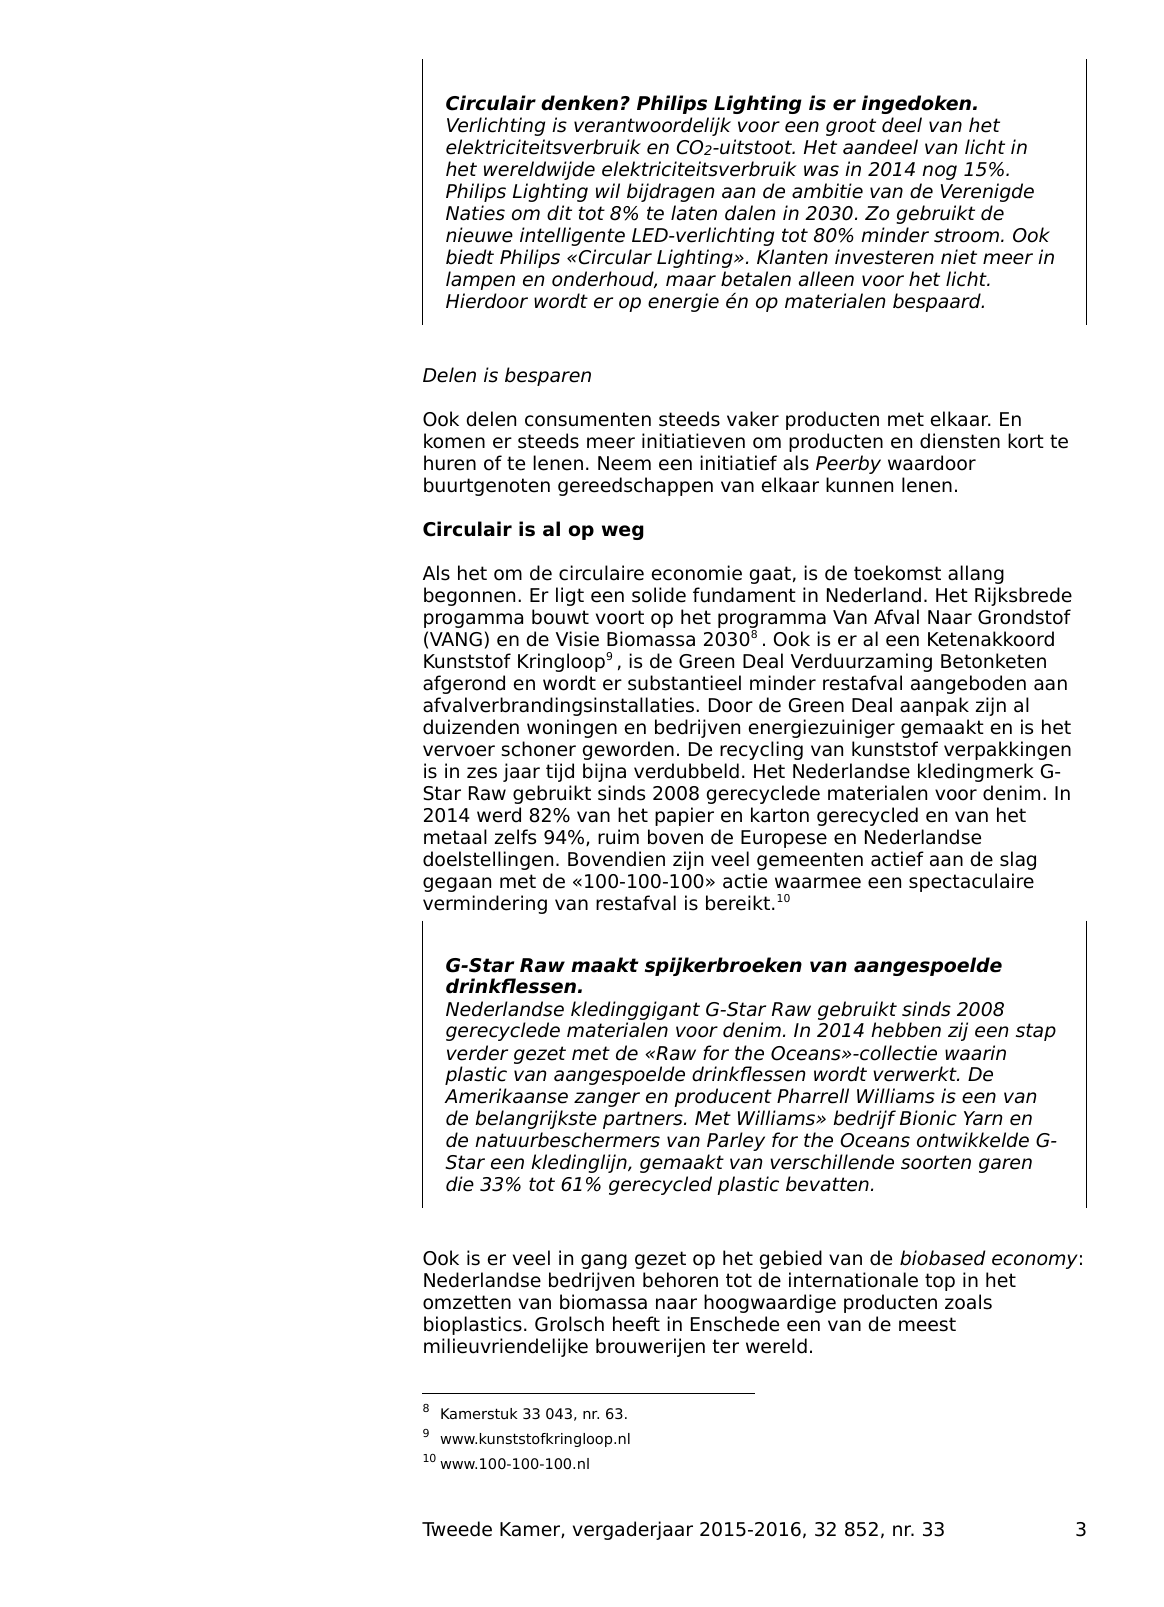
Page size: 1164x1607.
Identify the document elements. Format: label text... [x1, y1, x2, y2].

text Ook delen consumenten steeds vaker producten met elkaar. En komen er steeds meer initiatieven om producten en diensten kort te huren of te lenen. Neem een initiatief als Peerby waardoor buurtgenoten gereedschappen van elkaar kunnen lenen. [422, 409, 1087, 497]
text www.kunststofkringloop.nl [422, 1427, 1087, 1449]
subtitle Circulair is al op weg [422, 519, 1087, 541]
subtitle Delen is besparen [422, 364, 1087, 386]
table_header Circulair denken? Philips Lighting is er ingedoken. Verlichting is verantwoordelijk voor een groot deel van het elektriciteitsverbruik en CO2-uitstoot. Het aandeel van licht in het wereldwijde elektriciteitsverbruik was in 2014 nog 15%. Philips Lighting wil bijdragen aan de ambitie van de Verenigde Naties om dit tot 8% te laten dalen in 2030. Zo gebruikt de nieuwe intelligente LED-verlichting tot 80% minder stroom. Ook biedt Philips «Circular Lighting». Klanten investeren niet meer in lampen en onderhoud, maar betalen alleen voor het licht. Hierdoor wordt er op energie én op materialen bespaard. [423, 59, 1086, 324]
text Als het om de circulaire economie gaat, is de toekomst allang begonnen. Er ligt een solide fundament in Nederland. Het Rijksbrede progamma bouwt voort op het programma Van Afval Naar Grondstof (VANG) en de Visie Biomassa 2030. Ook is er al een Ketenakkoord Kunststof Kringloop, is de Green Deal Verduurzaming Betonketen afgerond en wordt er substantieel minder restafval aangeboden aan afvalverbrandingsinstallaties. Door de Green Deal aanpak zijn al duizenden woningen en bedrijven energiezuiniger gemaakt en is het vervoer schoner geworden. De recycling van kunststof verpakkingen is in zes jaar tijd bijna verdubbeld. Het Nederlandse kledingmerk G-Star Raw gebruikt sinds 2008 gerecyclede materialen voor denim. In 2014 werd 82% van het papier en karton gerecycled en van het metaal zelfs 94%, ruim boven de Europese en Nederlandse doelstellingen. Bovendien zijn veel gemeenten actief aan de slag gegaan met de «100-100-100» actie waarmee een spectaculaire vermindering van restafval is bereikt. [422, 563, 1087, 914]
text www.100-100-100.nl [422, 1452, 1087, 1474]
text Kamerstuk 33 043, nr. 63. [422, 1402, 1087, 1424]
text Ook is er veel in gang gezet op het gebied van de biobased economy: Nederlandse bedrijven behoren tot de internationale top in het omzetten van biomassa naar hoogwaardige producten zoals bioplastics. Grolsch heeft in Enschede een van de meest milieuvriendelijke brouwerijen ter wereld. [422, 1248, 1087, 1358]
table_header G-Star Raw maakt spijkerbroeken van aangespoelde drinkflessen. Nederlandse kledinggigant G-Star Raw gebruikt sinds 2008 gerecyclede materialen voor denim. In 2014 hebben zij een stap verder gezet met de «Raw for the Oceans»-collectie waarin plastic van aangespoelde drinkflessen wordt verwerkt. De Amerikaanse zanger en producent Pharrell Williams is een van de belangrijkste partners. Met Williams» bedrijf Bionic Yarn en de natuurbeschermers van Parley for the Oceans ontwikkelde G-Star een kledinglijn, gemaakt van verschillende soorten garen die 33% tot 61% gerecycled plastic bevatten. [423, 921, 1086, 1208]
